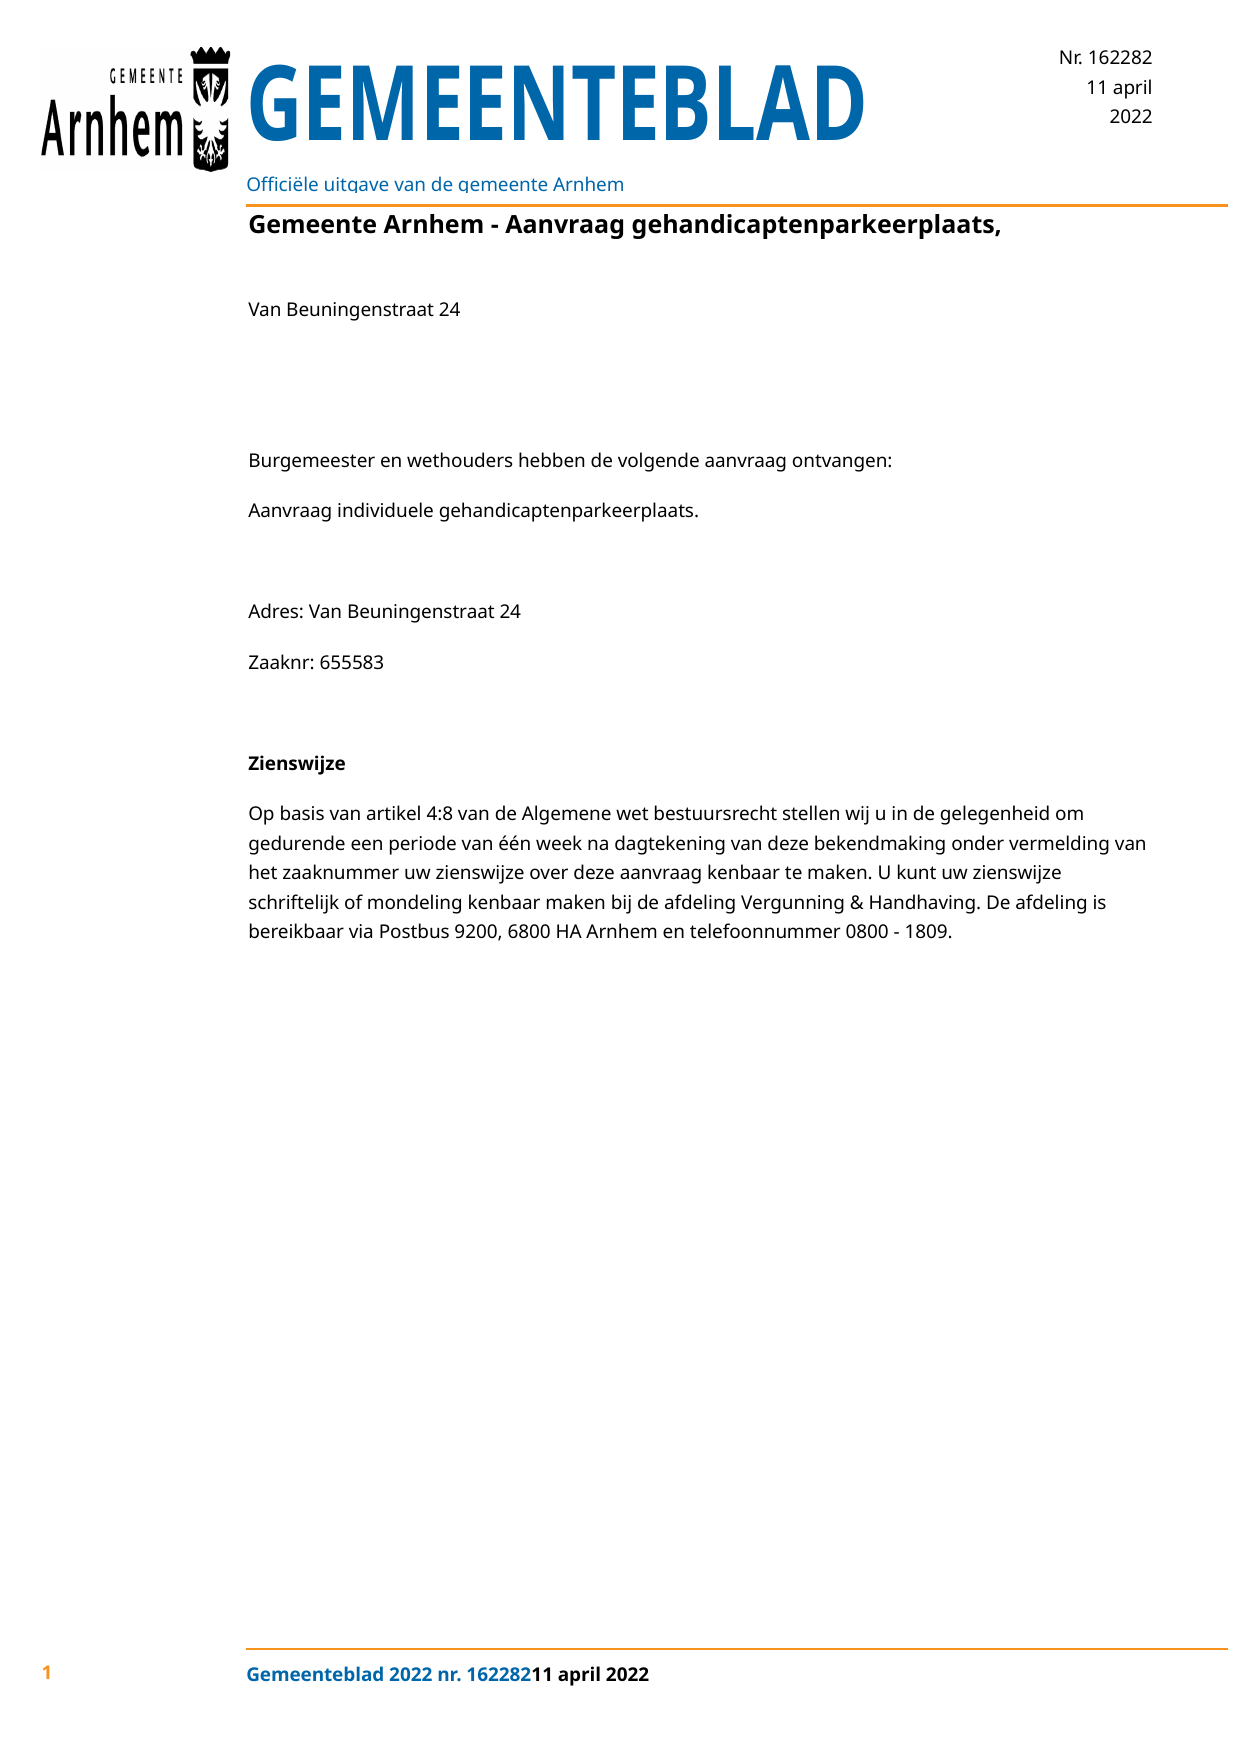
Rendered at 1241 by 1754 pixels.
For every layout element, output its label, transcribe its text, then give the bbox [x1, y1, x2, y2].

text Van Beuningenstraat 24 [248, 296, 1152, 322]
text Aanvraag individuele gehandicaptenparkeerplaats. [248, 498, 1152, 523]
text Zienswijze [248, 750, 1152, 776]
text Gemeente Arnhem - Aanvraag gehandicaptenparkeerplaats, [248, 207, 1152, 241]
text Op basis van artikel 4:8 van de Algemene wet bestuursrecht stellen wij u in de gelegenheid om gedurende een periode van één week na dagtekening van deze bekendmaking onder vermelding van het zaaknummer uw zienswijze over deze aanvraag kenbaar te maken. U kunt uw zienswijze schriftelijk of mondeling kenbaar maken bij de afdeling Vergunning & Handhaving. De afdeling is bereikbaar via Postbus 9200, 6800 HA Arnhem en telefoonnummer 0800 - 1809. [248, 800, 1152, 944]
text Burgemeester en wethouders hebben de volgende aanvraag ontvangen: [248, 447, 1152, 473]
text Zaaknr: 655583 [248, 649, 1152, 675]
text Adres: Van Beuningenstraat 24 [248, 598, 1152, 624]
picture [41, 47, 231, 172]
